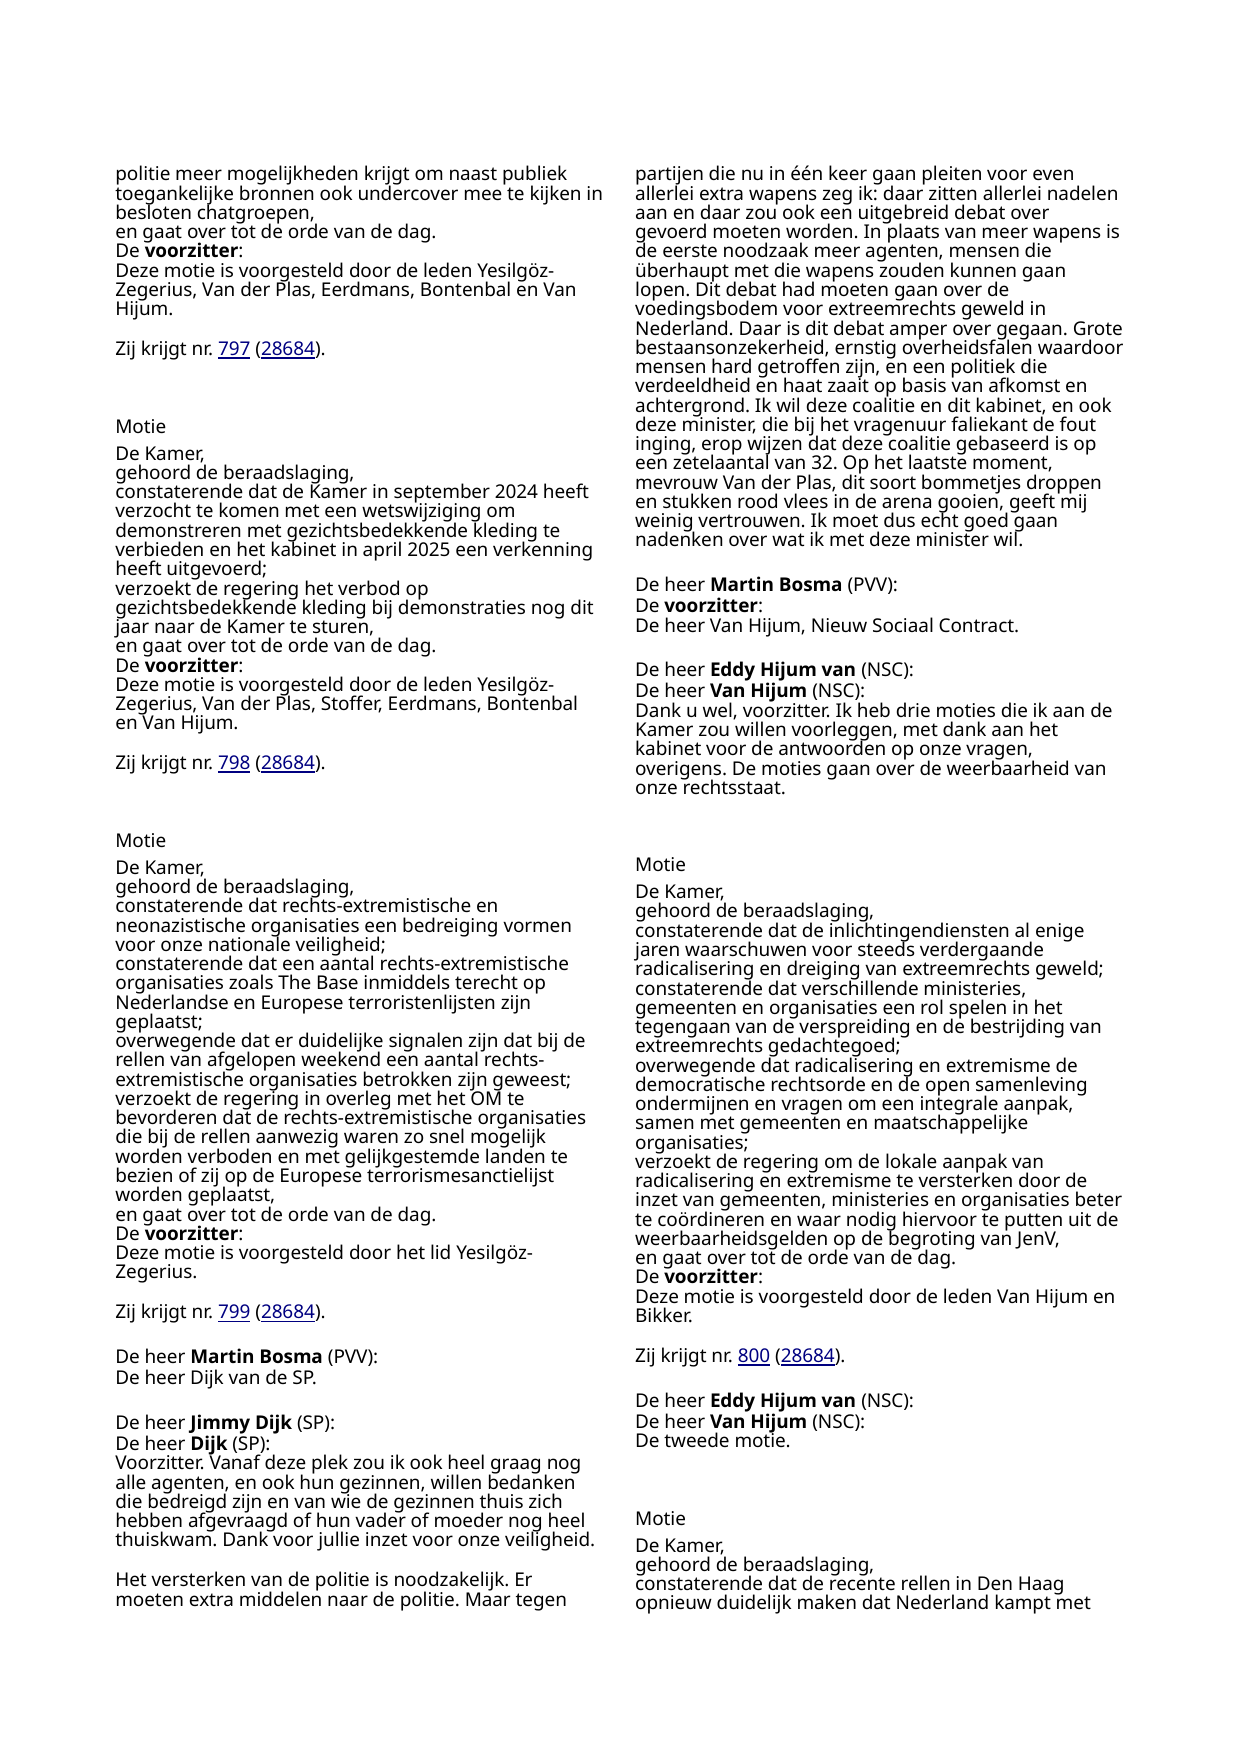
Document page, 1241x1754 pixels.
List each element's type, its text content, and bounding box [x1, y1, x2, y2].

text gehoord de beraadslaging, [635, 902, 1125, 922]
text gehoord de beraadslaging, [115, 878, 605, 897]
text De heer Dijk (SP): [115, 1435, 605, 1454]
text politie meer mogelijkheden krijgt om naast publiek toegankelijke bronnen ook undercover mee te kijken in besloten chatgroepen, [115, 165, 605, 223]
text De tweede motie. [635, 1432, 1125, 1451]
text Zij krijgt nr. 797 (28684). [115, 340, 605, 359]
text Zij krijgt nr. 798 (28684). [115, 754, 605, 774]
text De heer Van Hijum (NSC): [635, 1413, 1125, 1432]
text De voorzitter: [635, 1268, 1125, 1288]
text Deze motie is voorgesteld door de leden Yesilgöz-Zegerius, Van der Plas, Stoffer, Eerdmans, Bontenbal en Van Hijum. [115, 676, 605, 734]
text De heer Van Hijum, Nieuw Sociaal Contract. [635, 617, 1125, 636]
text partijen die nu in één keer gaan pleiten voor even allerlei extra wapens zeg ik: daar zitten allerlei nadelen aan en daar zou ook een uitgebreid debat over gevoerd moeten worden. In plaats van meer wapens is de eerste noodzaak meer agenten, mensen die überhaupt met die wapens zouden kunnen gaan lopen. Dit debat had moeten gaan over de voedingsbodem voor extreemrechts geweld in Nederland. Daar is dit debat amper over gegaan. Grote bestaansonzekerheid, ernstig overheidsfalen waardoor mensen hard getroffen zijn, en een politiek die verdeeldheid en haat zaait op basis van afkomst en achtergrond. Ik wil deze coalitie en dit kabinet, en ook deze minister, die bij het vragenuur faliekant de fout inging, erop wijzen dat deze coalitie gebaseerd is op een zetelaantal van 32. Op het laatste moment, mevrouw Van der Plas, dit soort bommetjes droppen en stukken rood vlees in de arena gooien, geeft mij weinig vertrouwen. Ik moet dus echt goed gaan nadenken over wat ik met deze minister wil. [635, 165, 1125, 551]
text constaterende dat verschillende ministeries, gemeenten en organisaties een rol spelen in het tegengaan van de verspreiding en de bestrijding van extreemrechts gedachtegoed; [635, 979, 1125, 1057]
text De Kamer, [115, 444, 605, 464]
text De voorzitter: [115, 1225, 605, 1244]
text constaterende dat een aantal rechts-extremistische organisaties zoals The Base inmiddels terecht op Nederlandse en Europese terroristenlijsten zijn geplaatst; [115, 955, 605, 1032]
text Het versterken van de politie is noodzakelijk. Er moeten extra middelen naar de politie. Maar tegen [115, 1571, 605, 1610]
text Dank u wel, voorzitter. Ik heb drie moties die ik aan de Kamer zou willen voorleggen, met dank aan het kabinet voor de antwoorden op onze vragen, overigens. De moties gaan over de weerbaarheid van onze rechtsstaat. [635, 702, 1125, 798]
text Deze motie is voorgesteld door het lid Yesilgöz-Zegerius. [115, 1244, 605, 1283]
text Deze motie is voorgesteld door de leden Yesilgöz-Zegerius, Van der Plas, Eerdmans, Bontenbal en Van Hijum. [115, 262, 605, 319]
text constaterende dat de inlichtingendiensten al enige jaren waarschuwen voor steeds verdergaande radicalisering en dreiging van extreemrechts geweld; [635, 922, 1125, 979]
text verzoekt de regering om de lokale aanpak van radicalisering en extremisme te versterken door de inzet van gemeenten, ministeries en organisaties beter te coördineren en waar nodig hiervoor te putten uit de weerbaarheidsgelden op de begroting van JenV, [635, 1153, 1125, 1249]
text Deze motie is voorgesteld door de leden Van Hijum en Bikker. [635, 1288, 1125, 1326]
text Motie [115, 413, 605, 439]
text De Kamer, [635, 1537, 1125, 1556]
text en gaat over tot de orde van de dag. [115, 1206, 605, 1225]
text De voorzitter: [635, 597, 1125, 617]
text De heer Van Hijum (NSC): [635, 682, 1125, 702]
text constaterende dat de recente rellen in Den Haag opnieuw duidelijk maken dat Nederland kampt met [635, 1575, 1125, 1614]
text Zij krijgt nr. 799 (28684). [115, 1303, 605, 1323]
text De heer Eddy Hijum van (NSC): [635, 657, 1125, 682]
text constaterende dat rechts-extremistische en neonazistische organisaties een bedreiging vormen voor onze nationale veiligheid; [115, 897, 605, 955]
text De heer Eddy Hijum van (NSC): [635, 1387, 1125, 1413]
text gehoord de beraadslaging, [635, 1556, 1125, 1575]
text De voorzitter: [115, 657, 605, 676]
text De Kamer, [635, 883, 1125, 902]
text De heer Jimmy Dijk (SP): [115, 1409, 605, 1435]
text overwegende dat er duidelijke signalen zijn dat bij de rellen van afgelopen weekend een aantal rechts-extremistische organisaties betrokken zijn geweest; [115, 1032, 605, 1090]
text Zij krijgt nr. 800 (28684). [635, 1347, 1125, 1366]
text De heer Dijk van de SP. [115, 1369, 605, 1388]
text De Kamer, [115, 859, 605, 878]
text Motie [635, 1505, 1125, 1531]
text gehoord de beraadslaging, [115, 464, 605, 483]
text Motie [635, 851, 1125, 877]
text verzoekt de regering het verbod op gezichtsbedekkende kleding bij demonstraties nog dit jaar naar de Kamer te sturen, [115, 579, 605, 637]
text en gaat over tot de orde van de dag. [635, 1249, 1125, 1268]
text constaterende dat de Kamer in september 2024 heeft verzocht te komen met een wetswijziging om demonstreren met gezichtsbedekkende kleding te verbieden en het kabinet in april 2025 een verkenning heeft uitgevoerd; [115, 483, 605, 579]
text De voorzitter: [115, 242, 605, 262]
text Motie [115, 827, 605, 853]
text en gaat over tot de orde van de dag. [115, 637, 605, 657]
text verzoekt de regering in overleg met het OM te bevorderen dat de rechts-extremistische organisaties die bij de rellen aanwezig waren zo snel mogelijk worden verboden en met gelijkgestemde landen te bezien of zij op de Europese terrorismesanctielijst worden geplaatst, [115, 1090, 605, 1206]
text overwegende dat radicalisering en extremisme de democratische rechtsorde en de open samenleving ondermijnen en vragen om een integrale aanpak, samen met gemeenten en maatschappelijke organisaties; [635, 1057, 1125, 1153]
text De heer Martin Bosma (PVV): [635, 572, 1125, 597]
text en gaat over tot de orde van de dag. [115, 223, 605, 242]
text De heer Martin Bosma (PVV): [115, 1343, 605, 1369]
text Voorzitter. Vanaf deze plek zou ik ook heel graag nog alle agenten, en ook hun gezinnen, willen bedanken die bedreigd zijn en van wie de gezinnen thuis zich hebben afgevraagd of hun vader of moeder nog heel thuiskwam. Dank voor jullie inzet voor onze veiligheid. [115, 1454, 605, 1551]
